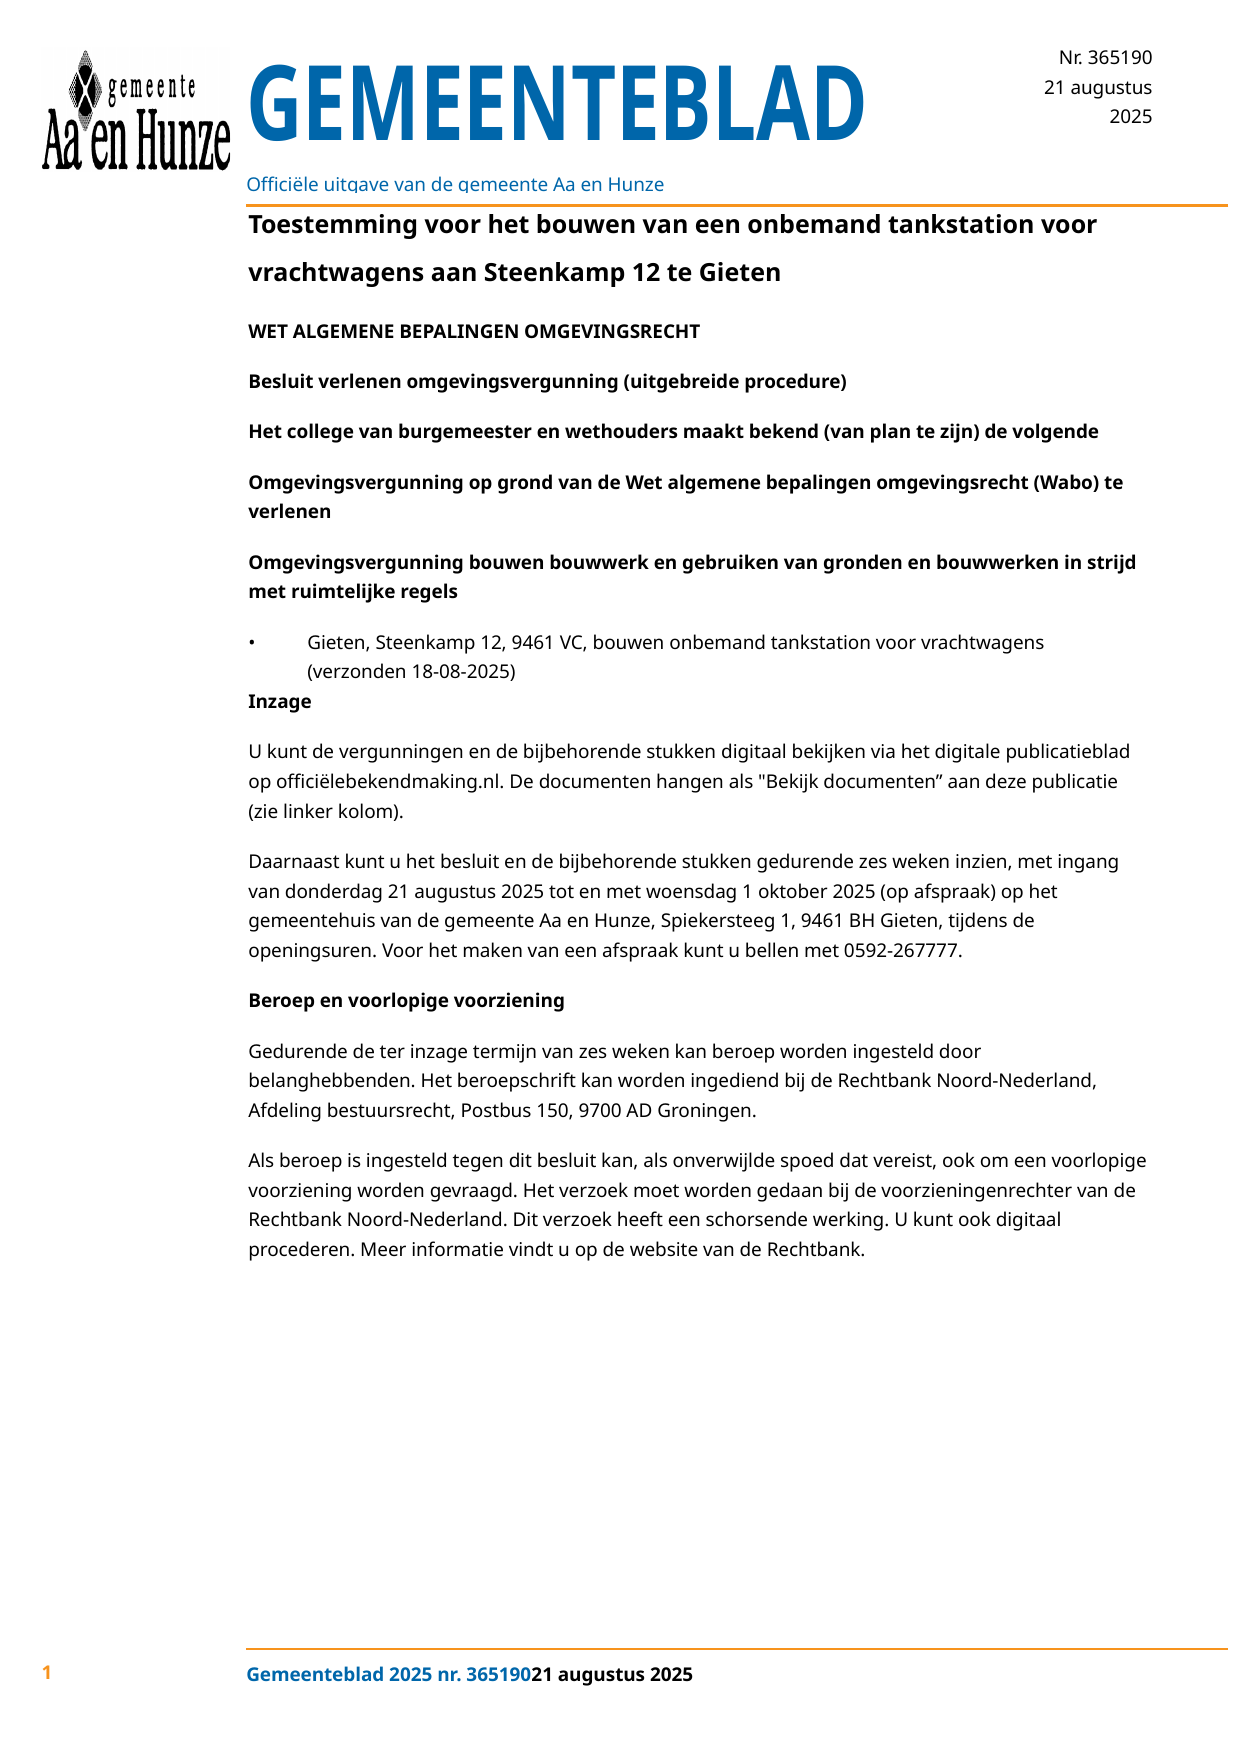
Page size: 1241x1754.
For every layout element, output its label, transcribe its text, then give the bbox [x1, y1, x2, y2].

list Gieten, Steenkamp 12, 9461 VC, bouwen onbemand tankstation voor vrachtwagens (verzonden 18-08-2025) [248, 629, 1152, 684]
text U kunt de vergunningen en de bijbehorende stukken digitaal bekijken via het digitale publicatieblad op officiëlebekendmaking.nl. De documenten hangen als "Bekijk documenten” aan deze publicatie (zie linker kolom). [248, 739, 1152, 824]
text Als beroep is ingesteld tegen dit besluit kan, als onverwijlde spoed dat vereist, ook om een voorlopige voorziening worden gevraagd. Het verzoek moet worden gedaan bij de voorzieningenrechter van de Rechtbank Noord-Nederland. Dit verzoek heeft een schorsende werking. U kunt ook digitaal procederen. Meer informatie vindt u op de website van de Rechtbank. [248, 1147, 1152, 1262]
text Omgevingsvergunning bouwen bouwwerk en gebruiken van gronden en bouwwerken in strijd met ruimtelijke regels [248, 549, 1152, 604]
text Besluit verlenen omgevingsvergunning (uitgebreide procedure) [248, 368, 1152, 394]
text Beroep en voorlopige voorziening [248, 987, 1152, 1013]
text Gedurende de ter inzage termijn van zes weken kan beroep worden ingesteld door belanghebbenden. Het beroepschrift kan worden ingediend bij de Rechtbank Noord-Nederland, Afdeling bestuursrecht, Postbus 150, 9700 AD Groningen. [248, 1038, 1152, 1123]
text Inzage [248, 688, 1152, 714]
text WET ALGEMENE BEPALINGEN OMGEVINGSRECHT [248, 318, 1152, 344]
text Het college van burgemeester en wethouders maakt bekend (van plan te zijn) de volgende [248, 419, 1152, 444]
text Toestemming voor het bouwen van een onbemand tankstation voor vrachtwagens aan Steenkamp 12 te Gieten [248, 207, 1152, 288]
picture [41, 47, 231, 172]
text Daarnaast kunt u het besluit en de bijbehorende stukken gedurende zes weken inzien, met ingang van donderdag 21 augustus 2025 tot en met woensdag 1 oktober 2025 (op afspraak) op het gemeentehuis van de gemeente Aa en Hunze, Spiekersteeg 1, 9461 BH Gieten, tijdens de openingsuren. Voor het maken van een afspraak kunt u bellen met 0592-267777. [248, 848, 1152, 963]
text Omgevingsvergunning op grond van de Wet algemene bepalingen omgevingsrecht (Wabo) te verlenen [248, 469, 1152, 524]
